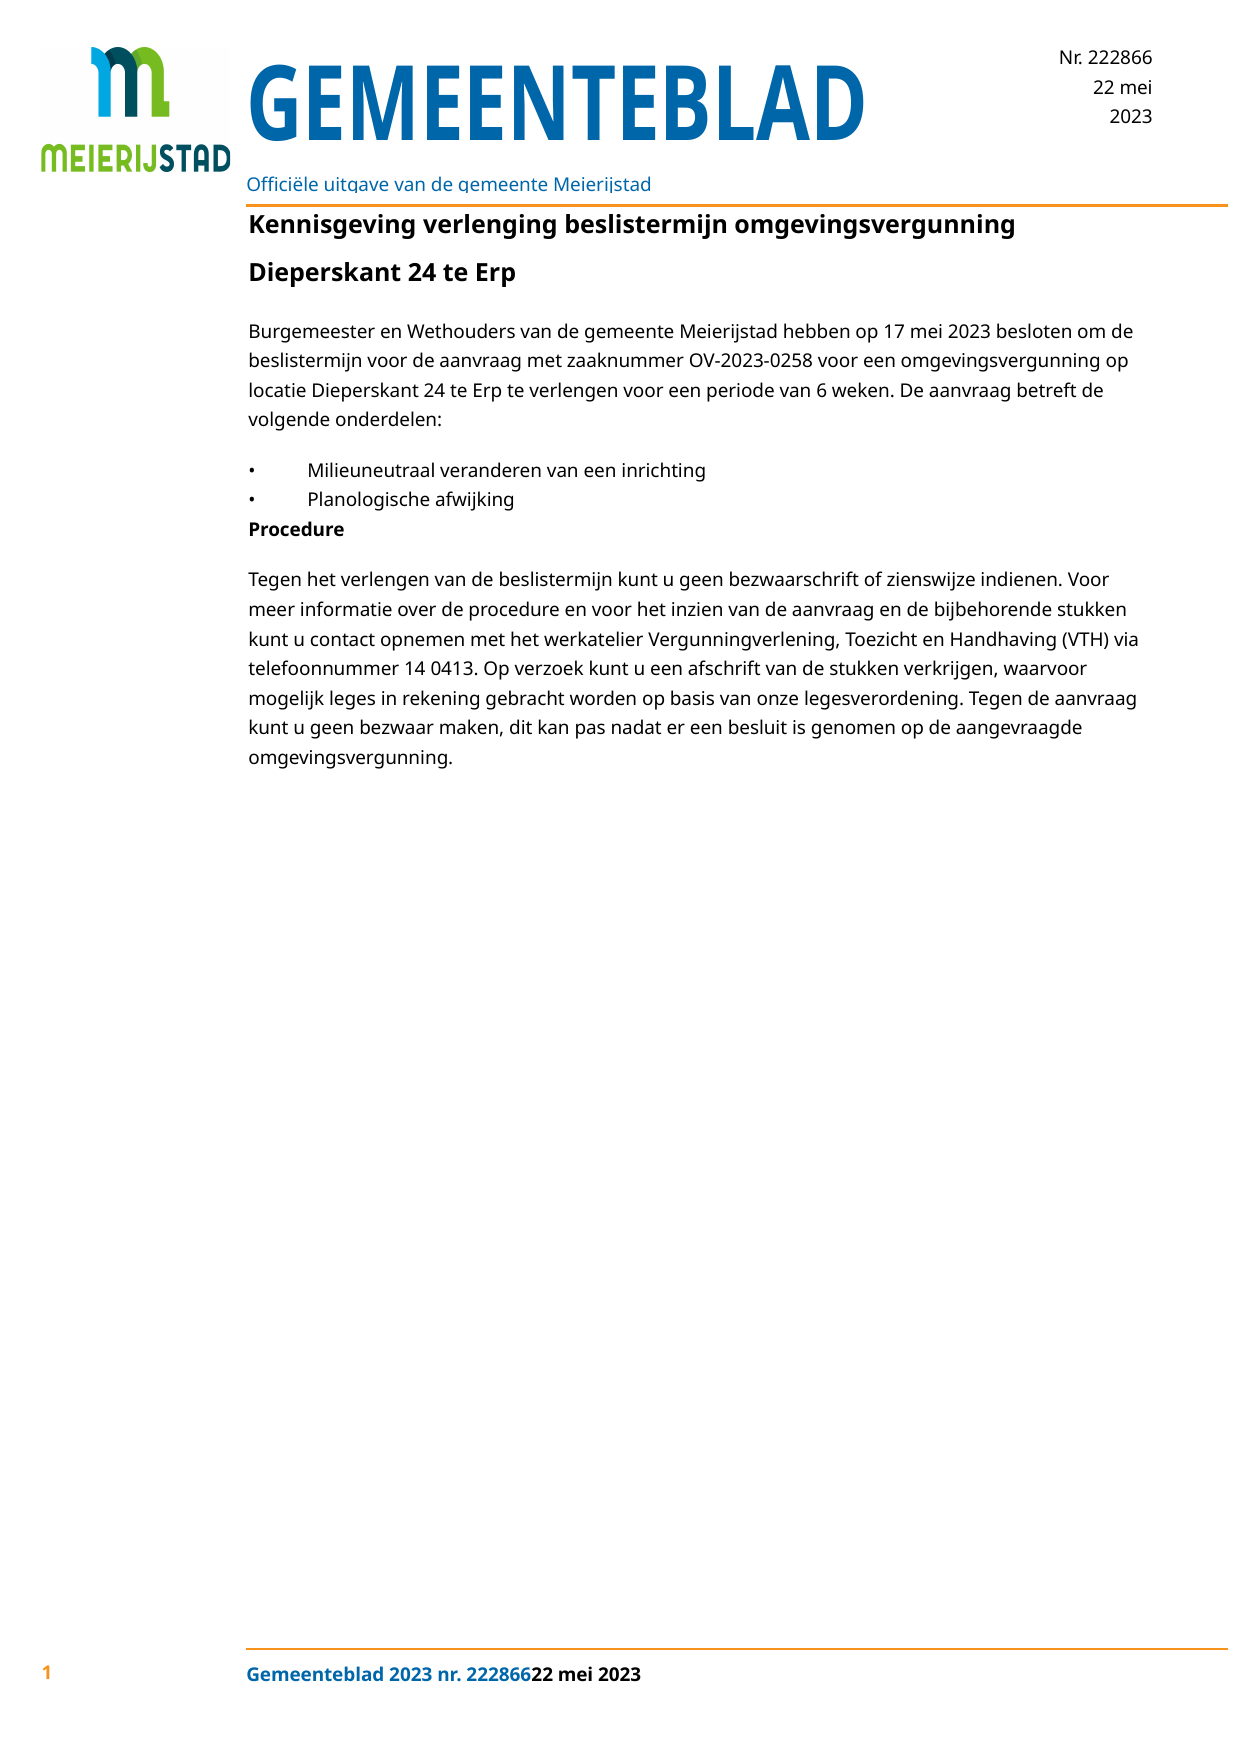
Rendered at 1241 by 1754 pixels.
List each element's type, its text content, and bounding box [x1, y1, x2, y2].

text Burgemeester en Wethouders van de gemeente Meierijstad hebben op 17 mei 2023 besloten om de beslistermijn voor de aanvraag met zaaknummer OV-2023-0258 voor een omgevingsvergunning op locatie Dieperskant 24 te Erp te verlengen voor een periode van 6 weken. De aanvraag betreft de volgende onderdelen: [248, 318, 1152, 432]
list Planologische afwijking [248, 487, 1152, 512]
list Milieuneutraal veranderen van een inrichting [248, 457, 1152, 483]
text Kennisgeving verlenging beslistermijn omgevingsvergunning Dieperskant 24 te Erp [248, 207, 1152, 288]
picture [41, 47, 231, 172]
text Procedure [248, 516, 1152, 542]
text Tegen het verlengen van de beslistermijn kunt u geen bezwaarschrift of zienswijze indienen. Voor meer informatie over de procedure en voor het inzien van de aanvraag en de bijbehorende stukken kunt u contact opnemen met het werkatelier Vergunningverlening, Toezicht en Handhaving (VTH) via telefoonnummer 14 0413. Op verzoek kunt u een afschrift van de stukken verkrijgen, waarvoor mogelijk leges in rekening gebracht worden op basis van onze legesverordening. Tegen de aanvraag kunt u geen bezwaar maken, dit kan pas nadat er een besluit is genomen op de aangevraagde omgevingsvergunning. [248, 567, 1152, 770]
